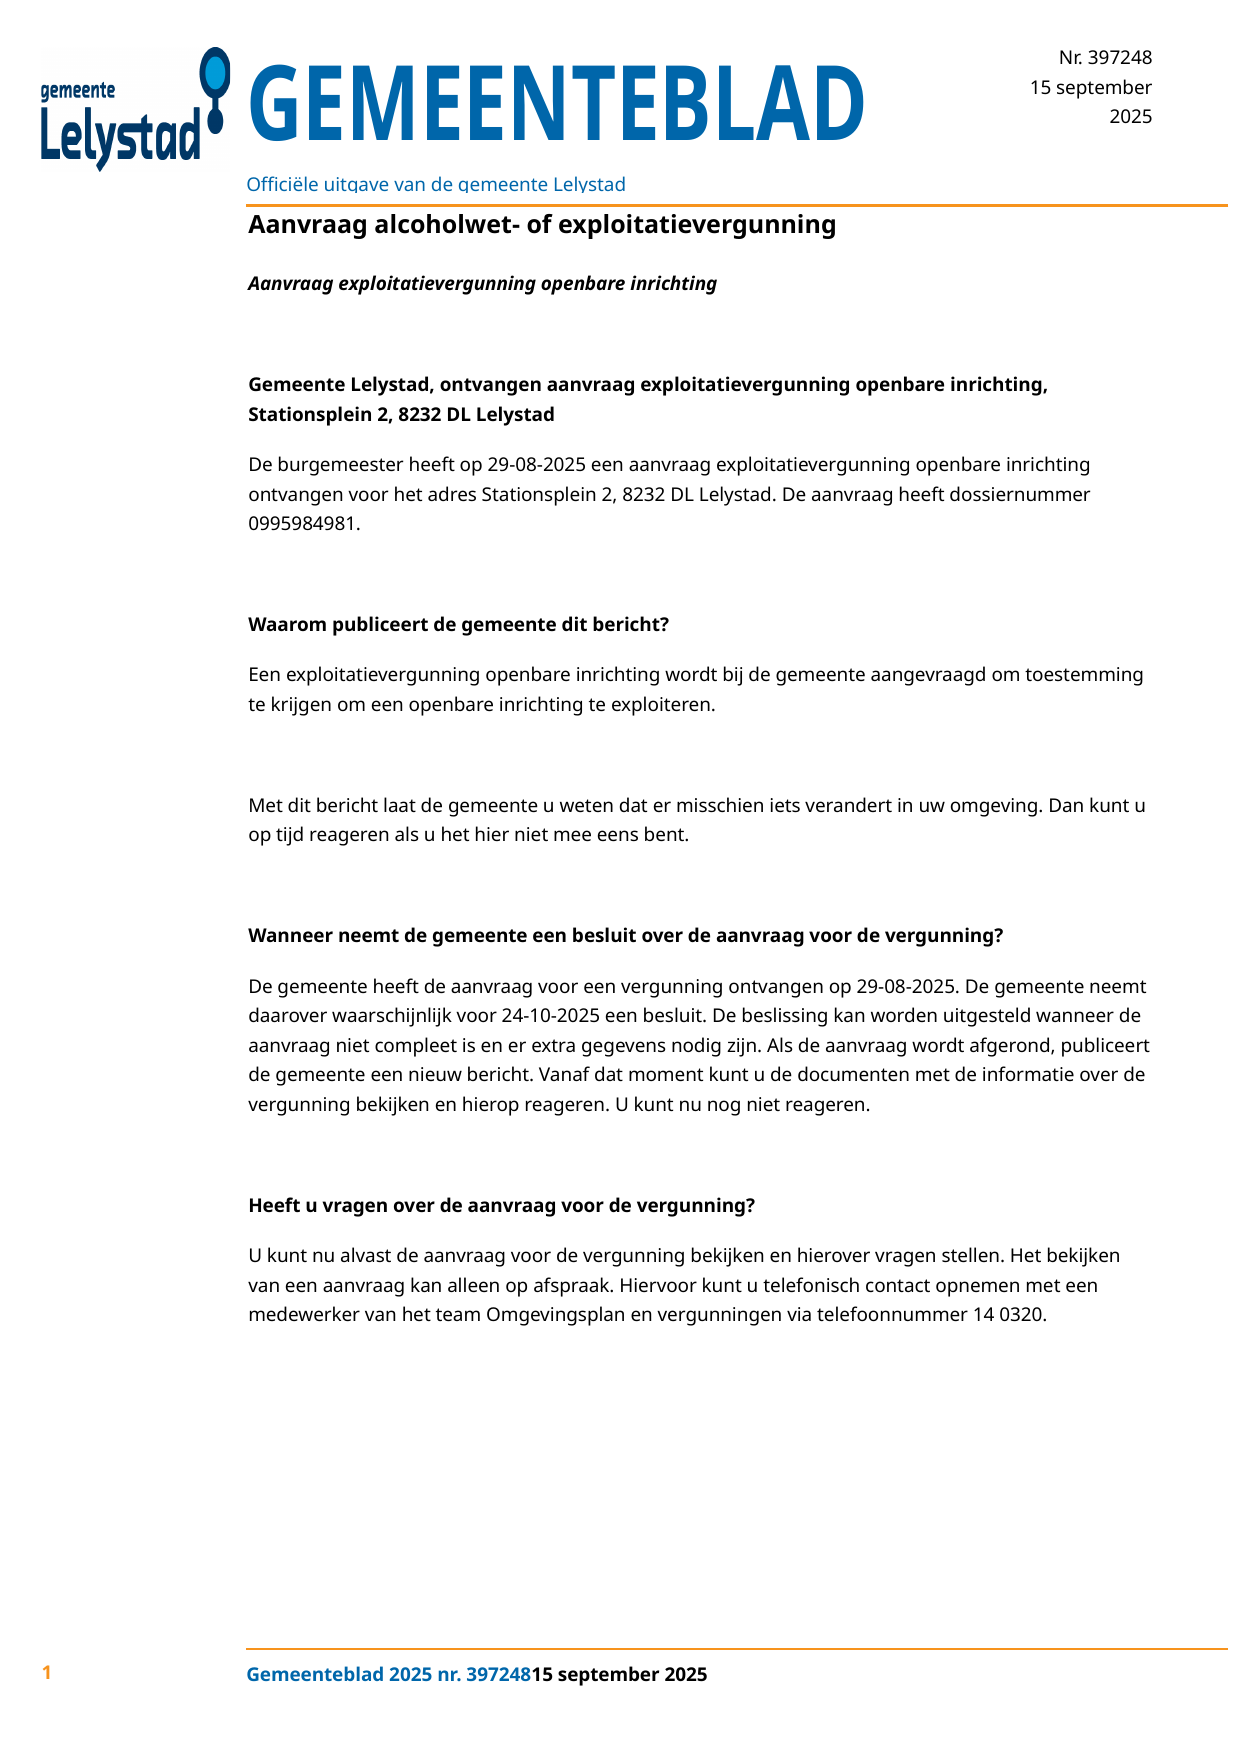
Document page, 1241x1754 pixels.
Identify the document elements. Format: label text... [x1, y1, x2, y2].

text Waarom publiceert de gemeente dit bericht? [248, 611, 1152, 637]
text Aanvraag exploitatievergunning openbare inrichting [248, 270, 1152, 296]
text Aanvraag alcoholwet- of exploitatievergunning [248, 207, 1152, 241]
picture [41, 47, 231, 172]
text Heeft u vragen over de aanvraag voor de vergunning? [248, 1192, 1152, 1218]
text Wanneer neemt de gemeente een besluit over de aanvraag voor de vergunning? [248, 922, 1152, 948]
text De burgemeester heeft op 29-08-2025 een aanvraag exploitatievergunning openbare inrichting ontvangen voor het adres Stationsplein 2, 8232 DL Lelystad. De aanvraag heeft dossiernummer 0995984981. [248, 451, 1152, 536]
text Een exploitatievergunning openbare inrichting wordt bij de gemeente aangevraagd om toestemming te krijgen om een openbare inrichting te exploiteren. [248, 662, 1152, 717]
text De gemeente heeft de aanvraag voor een vergunning ontvangen op 29-08-2025. De gemeente neemt daarover waarschijnlijk voor 24-10-2025 een besluit. De beslissing kan worden uitgesteld wanneer de aanvraag niet compleet is en er extra gegevens nodig zijn. Als de aanvraag wordt afgerond, publiceert de gemeente een nieuw bericht. Vanaf dat moment kunt u de documenten met de informatie over de vergunning bekijken en hierop reageren. U kunt nu nog niet reageren. [248, 973, 1152, 1117]
text U kunt nu alvast de aanvraag voor de vergunning bekijken en hierover vragen stellen. Het bekijken van een aanvraag kan alleen op afspraak. Hiervoor kunt u telefonisch contact opnemen met een medewerker van het team Omgevingsplan en vergunningen via telefoonnummer 14 0320. [248, 1242, 1152, 1327]
text Met dit bericht laat de gemeente u weten dat er misschien iets verandert in uw omgeving. Dan kunt u op tijd reageren als u het hier niet mee eens bent. [248, 792, 1152, 847]
text Gemeente Lelystad, ontvangen aanvraag exploitatievergunning openbare inrichting, Stationsplein 2, 8232 DL Lelystad [248, 371, 1152, 426]
